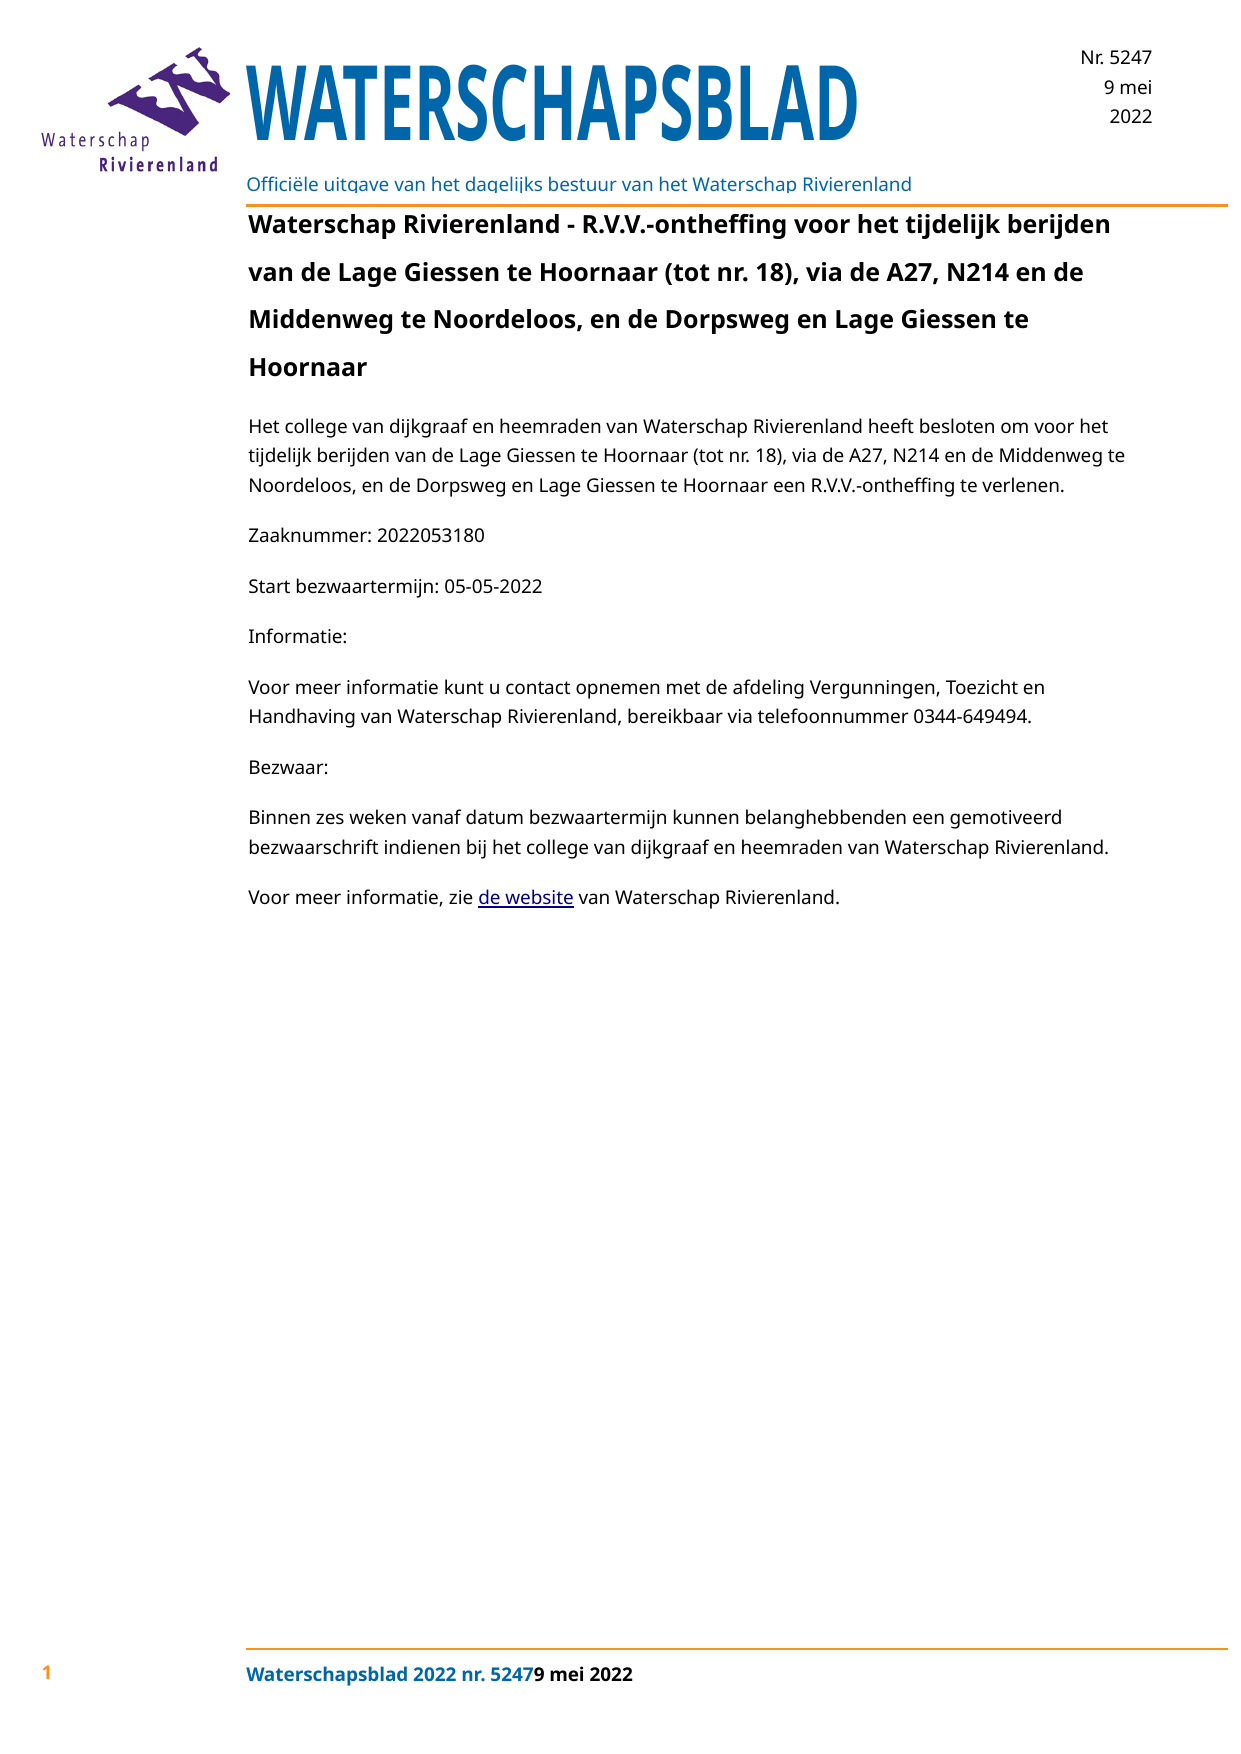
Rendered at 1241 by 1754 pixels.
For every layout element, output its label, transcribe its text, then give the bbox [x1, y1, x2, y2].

text Waterschap Rivierenland - R.V.V.-ontheffing voor het tijdelijk berijden van de Lage Giessen te Hoornaar (tot nr. 18), via de A27, N214 en de Middenweg te Noordeloos, en de Dorpsweg en Lage Giessen te Hoornaar [248, 207, 1152, 384]
text Informatie: [248, 623, 1152, 649]
text Het college van dijkgraaf en heemraden van Waterschap Rivierenland heeft besloten om voor het tijdelijk berijden van de Lage Giessen te Hoornaar (tot nr. 18), via de A27, N214 en de Middenweg te Noordeloos, en de Dorpsweg en Lage Giessen te Hoornaar een R.V.V.-ontheffing te verlenen. [248, 413, 1152, 498]
text Voor meer informatie, zie de website van Waterschap Rivierenland. [248, 884, 1152, 910]
text Start bezwaartermijn: 05-05-2022 [248, 573, 1152, 599]
text Zaaknummer: 2022053180 [248, 523, 1152, 548]
text Bezwaar: [248, 754, 1152, 780]
text Voor meer informatie kunt u contact opnemen met de afdeling Vergunningen, Toezicht en Handhaving van Waterschap Rivierenland, bereikbaar via telefoonnummer 0344-649494. [248, 674, 1152, 729]
picture [41, 47, 231, 172]
text Binnen zes weken vanaf datum bezwaartermijn kunnen belanghebbenden een gemotiveerd bezwaarschrift indienen bij het college van dijkgraaf en heemraden van Waterschap Rivierenland. [248, 804, 1152, 860]
